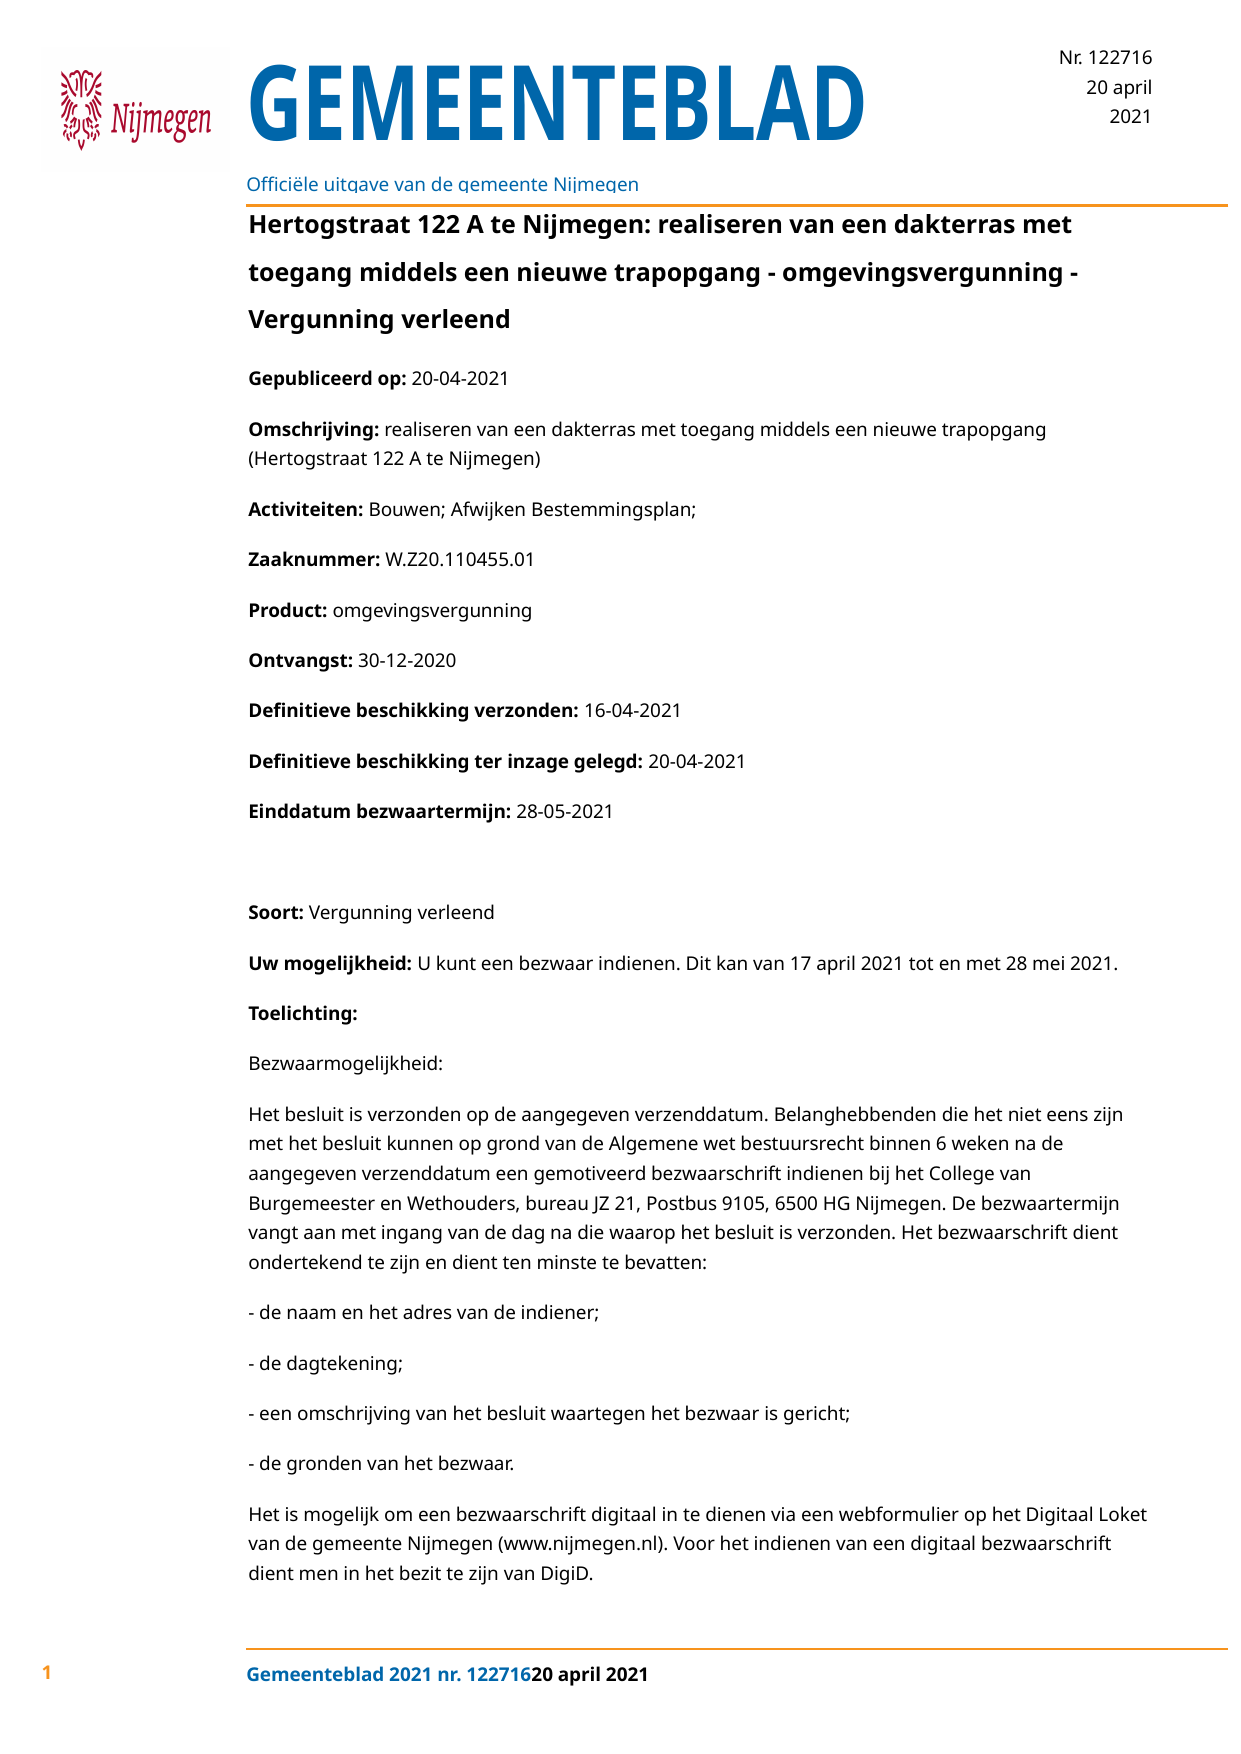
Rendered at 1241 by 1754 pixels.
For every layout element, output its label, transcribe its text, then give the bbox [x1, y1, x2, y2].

picture [41, 47, 231, 172]
text Toelichting: [248, 1000, 1152, 1026]
text Soort: Vergunning verleend [248, 899, 1152, 925]
text Ontvangst: 30-12-2020 [248, 647, 1152, 673]
text - de naam en het adres van de indiener; [248, 1299, 1152, 1325]
text Einddatum bezwaartermijn: 28-05-2021 [248, 798, 1152, 824]
text Gepubliceerd op: 20-04-2021 [248, 366, 1152, 391]
text - de dagtekening; [248, 1350, 1152, 1375]
text Het is mogelijk om een bezwaarschrift digitaal in te dienen via een webformulier op het Digitaal Loket van de gemeente Nijmegen (www.nijmegen.nl). Voor het indienen van een digitaal bezwaarschrift dient men in het bezit te zijn van DigiD. [248, 1501, 1152, 1586]
text Definitieve beschikking ter inzage gelegd: 20-04-2021 [248, 748, 1152, 774]
text Hertogstraat 122 A te Nijmegen: realiseren van een dakterras met toegang middels een nieuwe trapopgang - omgevingsvergunning - Vergunning verleend [248, 207, 1152, 336]
text Definitieve beschikking verzonden: 16-04-2021 [248, 698, 1152, 723]
text Product: omgevingsvergunning [248, 597, 1152, 622]
text Activiteiten: Bouwen; Afwijken Bestemmingsplan; [248, 496, 1152, 522]
text Uw mogelijkheid: U kunt een bezwaar indienen. Dit kan van 17 april 2021 tot en met 28 mei 2021. [248, 950, 1152, 975]
text - een omschrijving van het besluit waartegen het bezwaar is gericht; [248, 1400, 1152, 1426]
text - de gronden van het bezwaar. [248, 1451, 1152, 1476]
text Bezwaarmogelijkheid: [248, 1051, 1152, 1076]
text Het besluit is verzonden op de aangegeven verzenddatum. Belanghebbenden die het niet eens zijn met het besluit kunnen op grond van de Algemene wet bestuursrecht binnen 6 weken na de aangegeven verzenddatum een gemotiveerd bezwaarschrift indienen bij het College van Burgemeester en Wethouders, bureau JZ 21, Postbus 9105, 6500 HG Nijmegen. De bezwaartermijn vangt aan met ingang van de dag na die waarop het besluit is verzonden. Het bezwaarschrift dient ondertekend te zijn en dient ten minste te bevatten: [248, 1101, 1152, 1274]
text Zaaknummer: W.Z20.110455.01 [248, 546, 1152, 572]
text Omschrijving: realiseren van een dakterras met toegang middels een nieuwe trapopgang (Hertogstraat 122 A te Nijmegen) [248, 416, 1152, 471]
